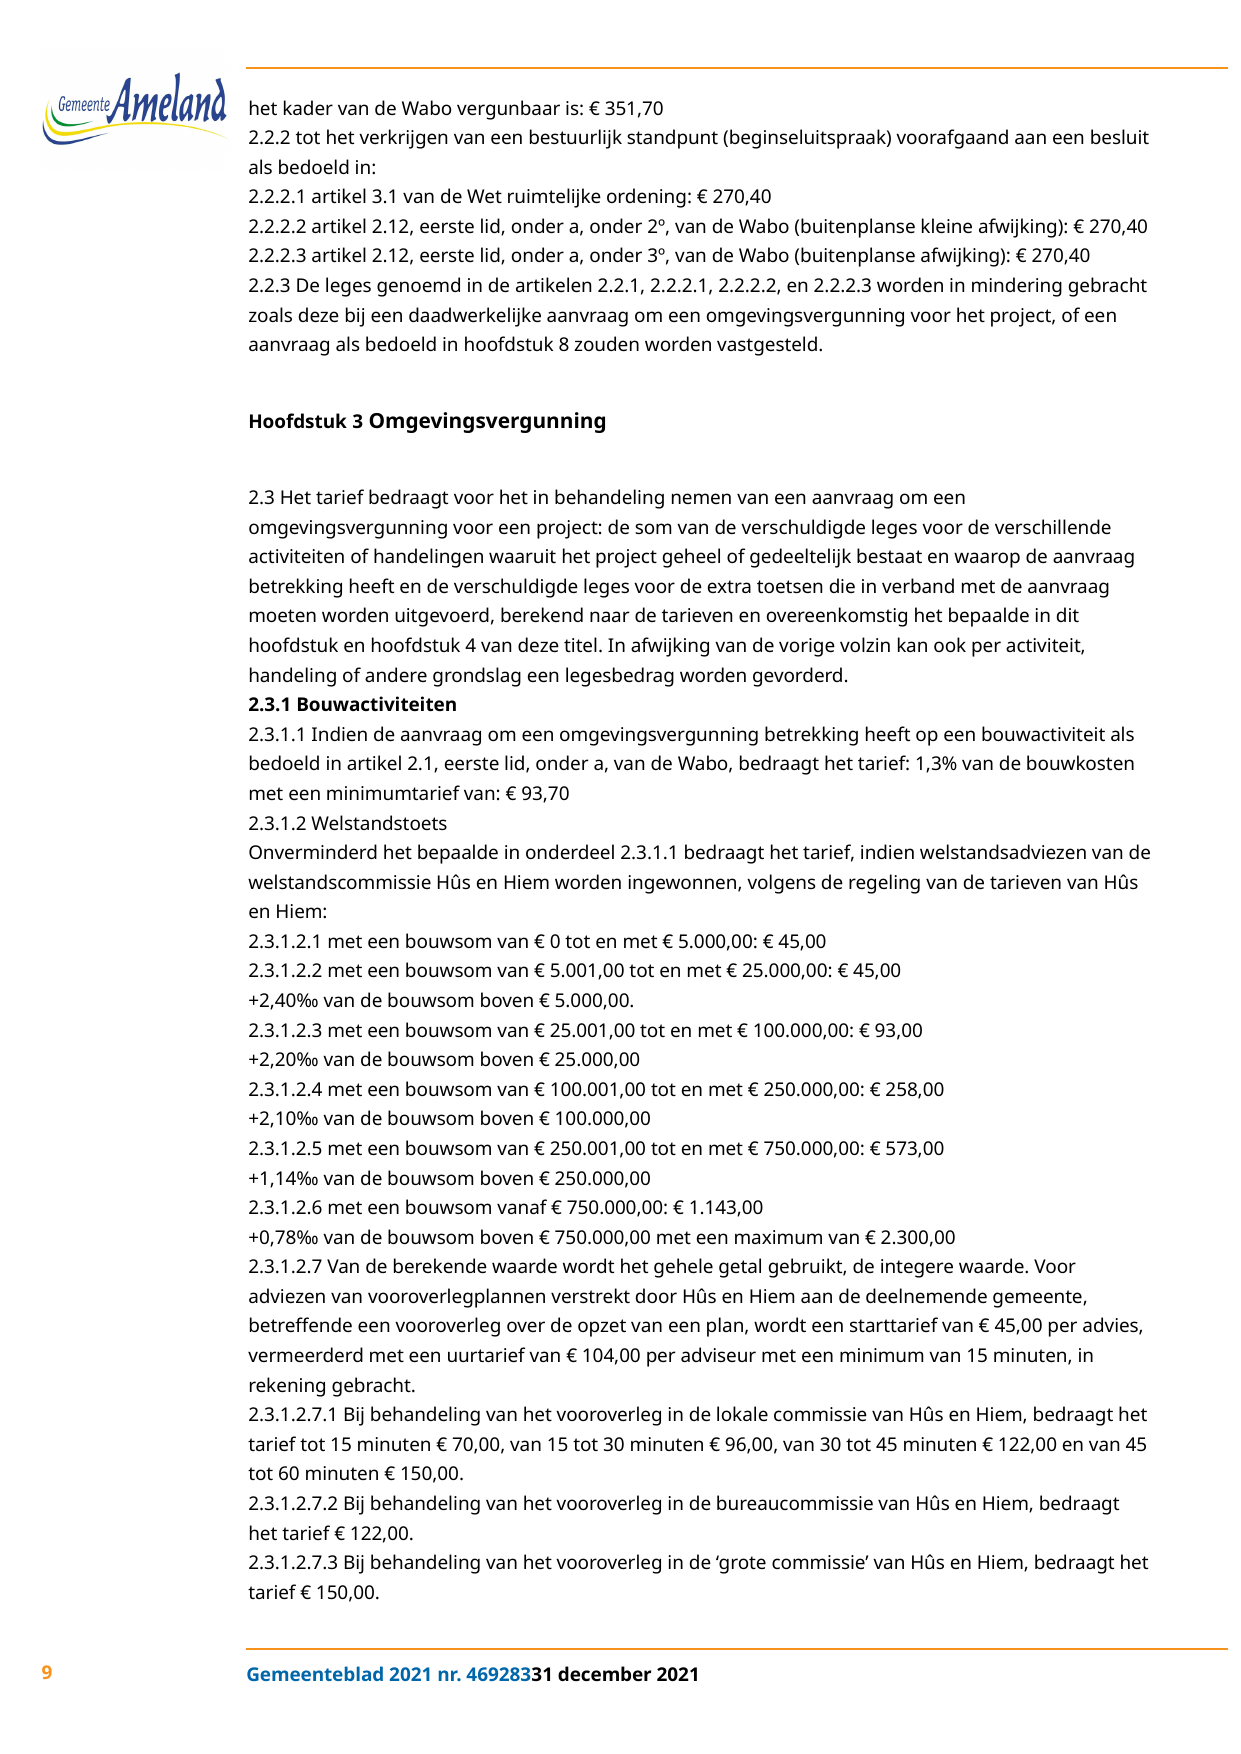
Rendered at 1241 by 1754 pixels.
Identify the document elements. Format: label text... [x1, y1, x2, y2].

text 2.3.1.1 Indien de aanvraag om een omgevingsvergunning betrekking heeft op een bouwactiviteit als bedoeld in artikel 2.1, eerste lid, onder a, van de Wabo, bedraagt het tarief: 1,3% van de bouwkosten met een minimumtarief van: € 93,70 [248, 721, 1152, 806]
picture [41, 47, 231, 172]
text +0,78‰ van de bouwsom boven € 750.000,00 met een maximum van € 2.300,00 [248, 1224, 1152, 1250]
text het kader van de Wabo vergunbaar is: € 351,70 [248, 95, 1152, 121]
text 2.2.2 tot het verkrijgen van een bestuurlijk standpunt (beginseluitspraak) voorafgaand aan een besluit als bedoeld in: [248, 124, 1152, 180]
text 2.3.1.2.7.2 Bij behandeling van het vooroverleg in de bureaucommissie van Hûs en Hiem, bedraagt het tarief € 122,00. [248, 1490, 1152, 1546]
text 2.3.1.2.7.3 Bij behandeling van het vooroverleg in de ‘grote commissie’ van Hûs en Hiem, bedraagt het tarief € 150,00. [248, 1549, 1152, 1605]
text Hoofdstuk 3 Omgevingsvergunning [248, 407, 1152, 435]
text 2.2.2.2 artikel 2.12, eerste lid, onder a, onder 2º, van de Wabo (buitenplanse kleine afwijking): € 270,40 [248, 213, 1152, 239]
text 2.3 Het tarief bedraagt voor het in behandeling nemen van een aanvraag om een omgevingsvergunning voor een project: de som van de verschuldigde leges voor de verschillende activiteiten of handelingen waaruit het project geheel of gedeeltelijk bestaat en waarop de aanvraag betrekking heeft en de verschuldigde leges voor de extra toetsen die in verband met de aanvraag moeten worden uitgevoerd, berekend naar de tarieven en overeenkomstig het bepaalde in dit hoofdstuk en hoofdstuk 4 van deze titel. In afwijking van de vorige volzin kan ook per activiteit, handeling of andere grondslag een legesbedrag worden gevorderd. [248, 484, 1152, 688]
text +2,40‰ van de bouwsom boven € 5.000,00. [248, 987, 1152, 1013]
text 2.3.1.2.1 met een bouwsom van € 0 tot en met € 5.000,00: € 45,00 [248, 928, 1152, 954]
text 2.3.1.2 Welstandstoets [248, 810, 1152, 836]
text 2.2.2.1 artikel 3.1 van de Wet ruimtelijke ordening: € 270,40 [248, 183, 1152, 209]
text +1,14‰ van de bouwsom boven € 250.000,00 [248, 1165, 1152, 1191]
text 2.3.1 Bouwactiviteiten [248, 691, 1152, 717]
text Onverminderd het bepaalde in onderdeel 2.3.1.1 bedraagt het tarief, indien welstandsadviezen van de welstandscommissie Hûs en Hiem worden ingewonnen, volgens de regeling van de tarieven van Hûs en Hiem: [248, 839, 1152, 924]
text +2,10‰ van de bouwsom boven € 100.000,00 [248, 1106, 1152, 1131]
text 2.3.1.2.2 met een bouwsom van € 5.001,00 tot en met € 25.000,00: € 45,00 [248, 958, 1152, 983]
text +2,20‰ van de bouwsom boven € 25.000,00 [248, 1046, 1152, 1072]
text 2.2.2.3 artikel 2.12, eerste lid, onder a, onder 3º, van de Wabo (buitenplanse afwijking): € 270,40 [248, 243, 1152, 268]
text 2.3.1.2.7.1 Bij behandeling van het vooroverleg in de lokale commissie van Hûs en Hiem, bedraagt het tarief tot 15 minuten € 70,00, van 15 tot 30 minuten € 96,00, van 30 tot 45 minuten € 122,00 en van 45 tot 60 minuten € 150,00. [248, 1401, 1152, 1486]
text 2.3.1.2.5 met een bouwsom van € 250.001,00 tot en met € 750.000,00: € 573,00 [248, 1135, 1152, 1161]
text 2.2.3 De leges genoemd in de artikelen 2.2.1, 2.2.2.1, 2.2.2.2, en 2.2.2.3 worden in mindering gebracht zoals deze bij een daadwerkelijke aanvraag om een omgevingsvergunning voor het project, of een aanvraag als bedoeld in hoofdstuk 8 zouden worden vastgesteld. [248, 272, 1152, 357]
text 2.3.1.2.7 Van de berekende waarde wordt het gehele getal gebruikt, de integere waarde. Voor adviezen van vooroverlegplannen verstrekt door Hûs en Hiem aan de deelnemende gemeente, betreffende een vooroverleg over de opzet van een plan, wordt een starttarief van € 45,00 per advies, vermeerderd met een uurtarief van € 104,00 per adviseur met een minimum van 15 minuten, in rekening gebracht. [248, 1253, 1152, 1398]
text 2.3.1.2.3 met een bouwsom van € 25.001,00 tot en met € 100.000,00: € 93,00 [248, 1017, 1152, 1043]
text 2.3.1.2.6 met een bouwsom vanaf € 750.000,00: € 1.143,00 [248, 1194, 1152, 1220]
text 2.3.1.2.4 met een bouwsom van € 100.001,00 tot en met € 250.000,00: € 258,00 [248, 1076, 1152, 1102]
